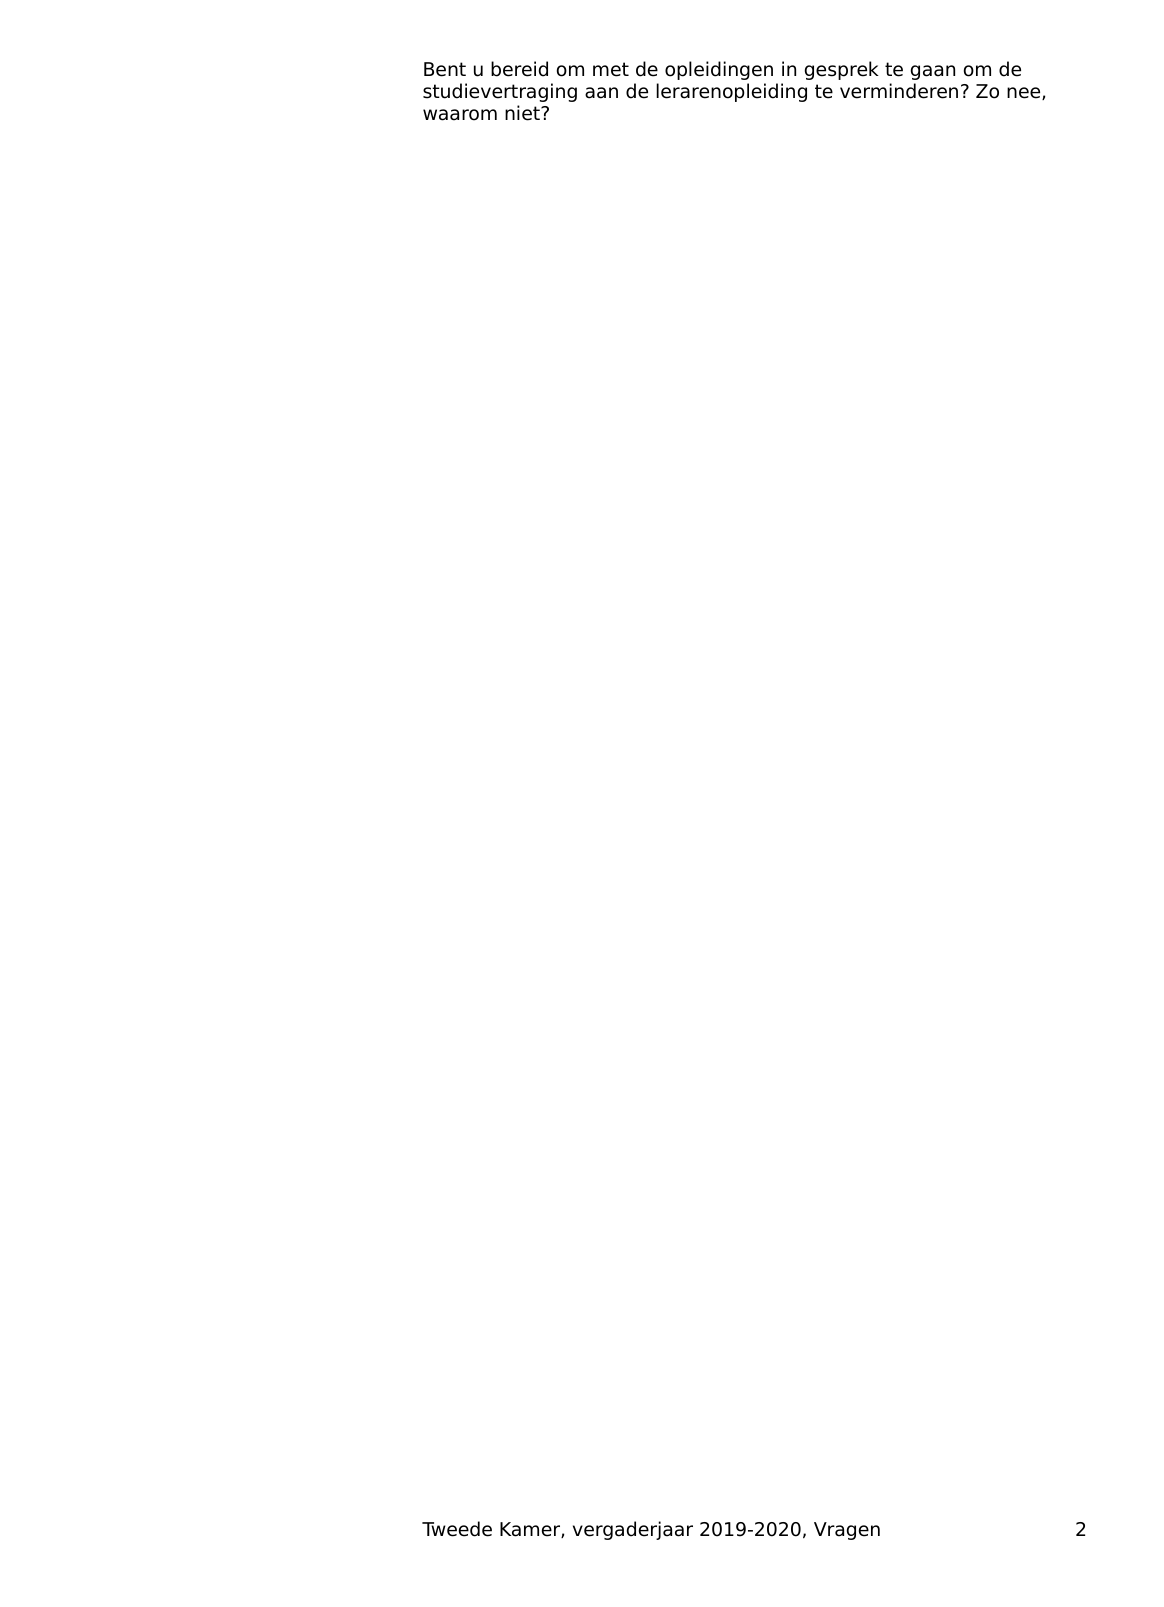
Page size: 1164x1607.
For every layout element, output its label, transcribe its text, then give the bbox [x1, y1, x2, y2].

text Bent u bereid om met de opleidingen in gesprek te gaan om de studievertraging aan de lerarenopleiding te verminderen? Zo nee, waarom niet? [422, 59, 1087, 125]
